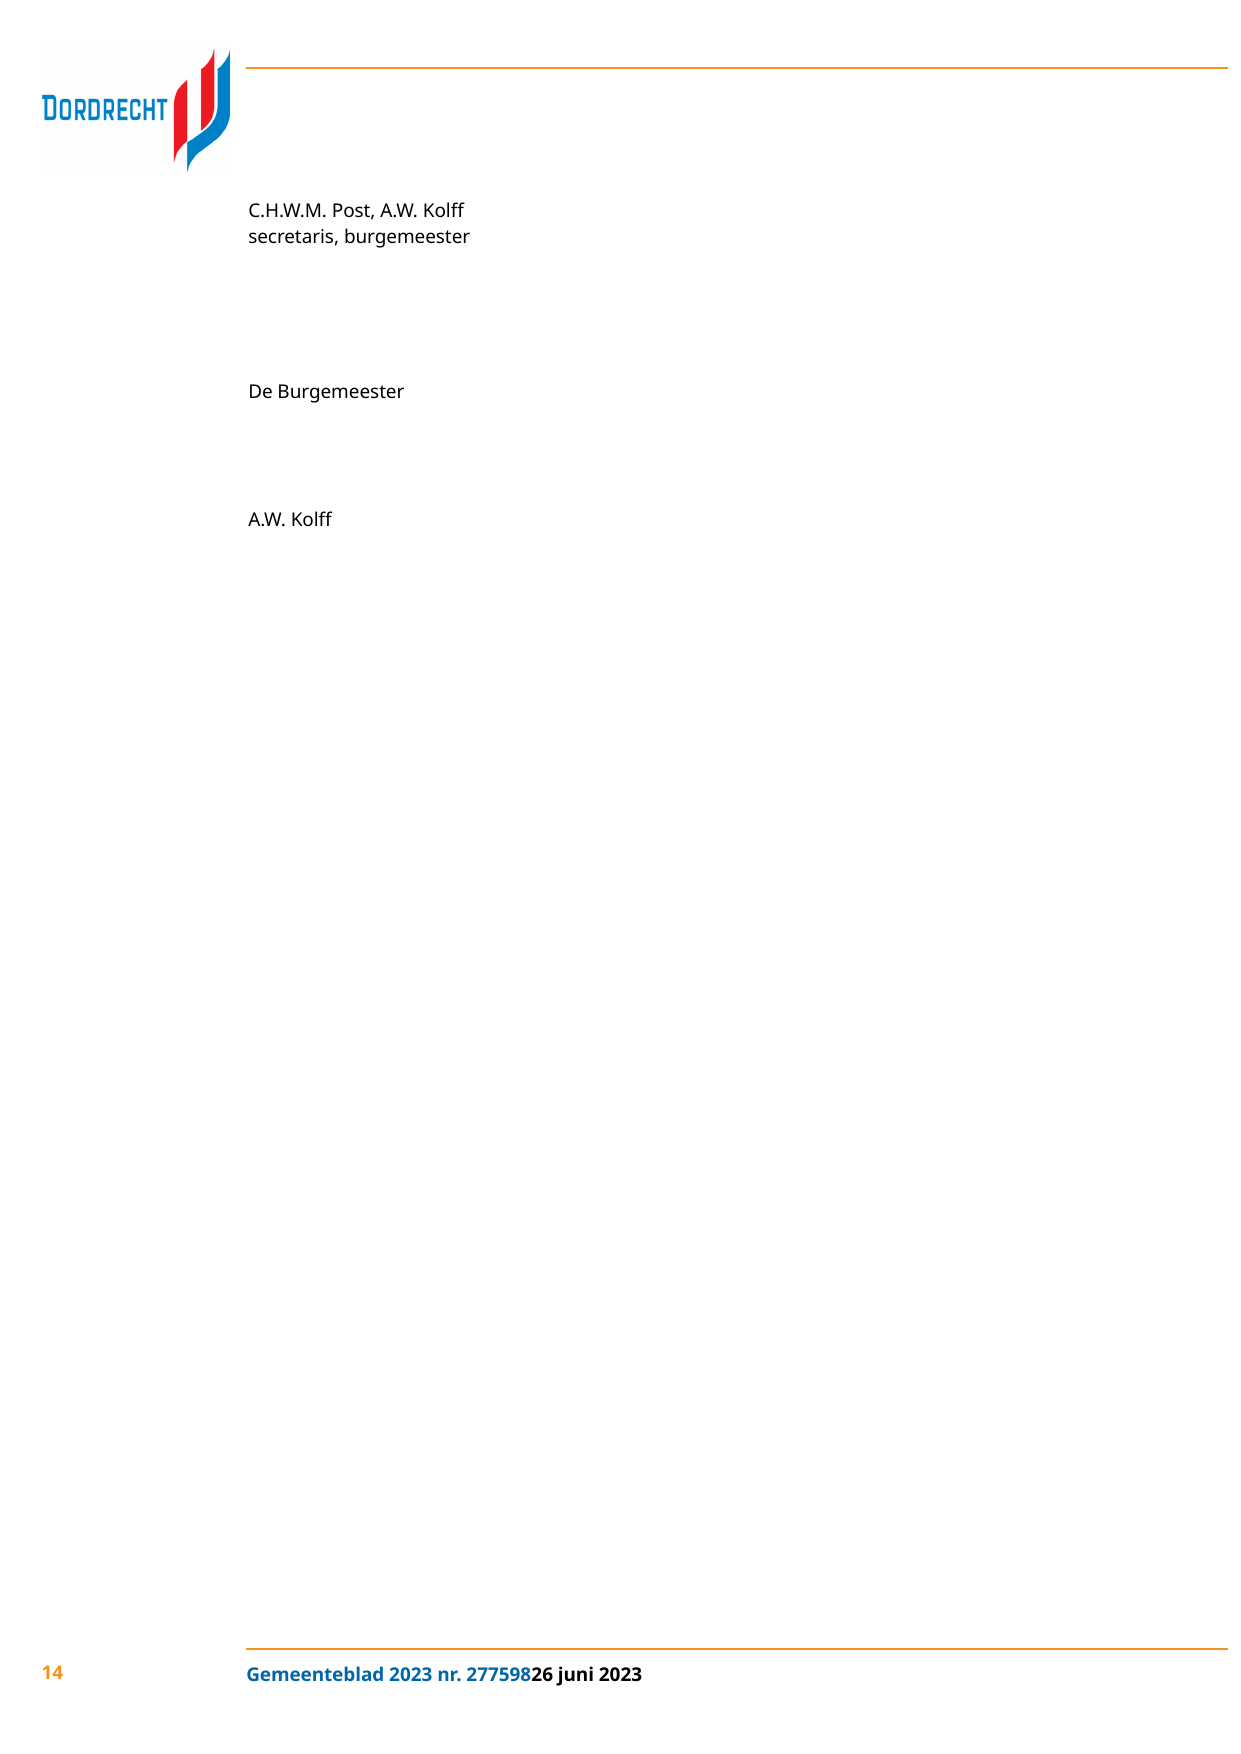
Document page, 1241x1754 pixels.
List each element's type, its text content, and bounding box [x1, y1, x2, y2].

text C.H.W.M. Post, A.W. Kolff [248, 198, 1152, 223]
text secretaris, burgemeester [248, 223, 1152, 249]
picture [41, 47, 231, 172]
text De Burgemeester [248, 378, 1152, 403]
text A.W. Kolff [248, 506, 1152, 532]
